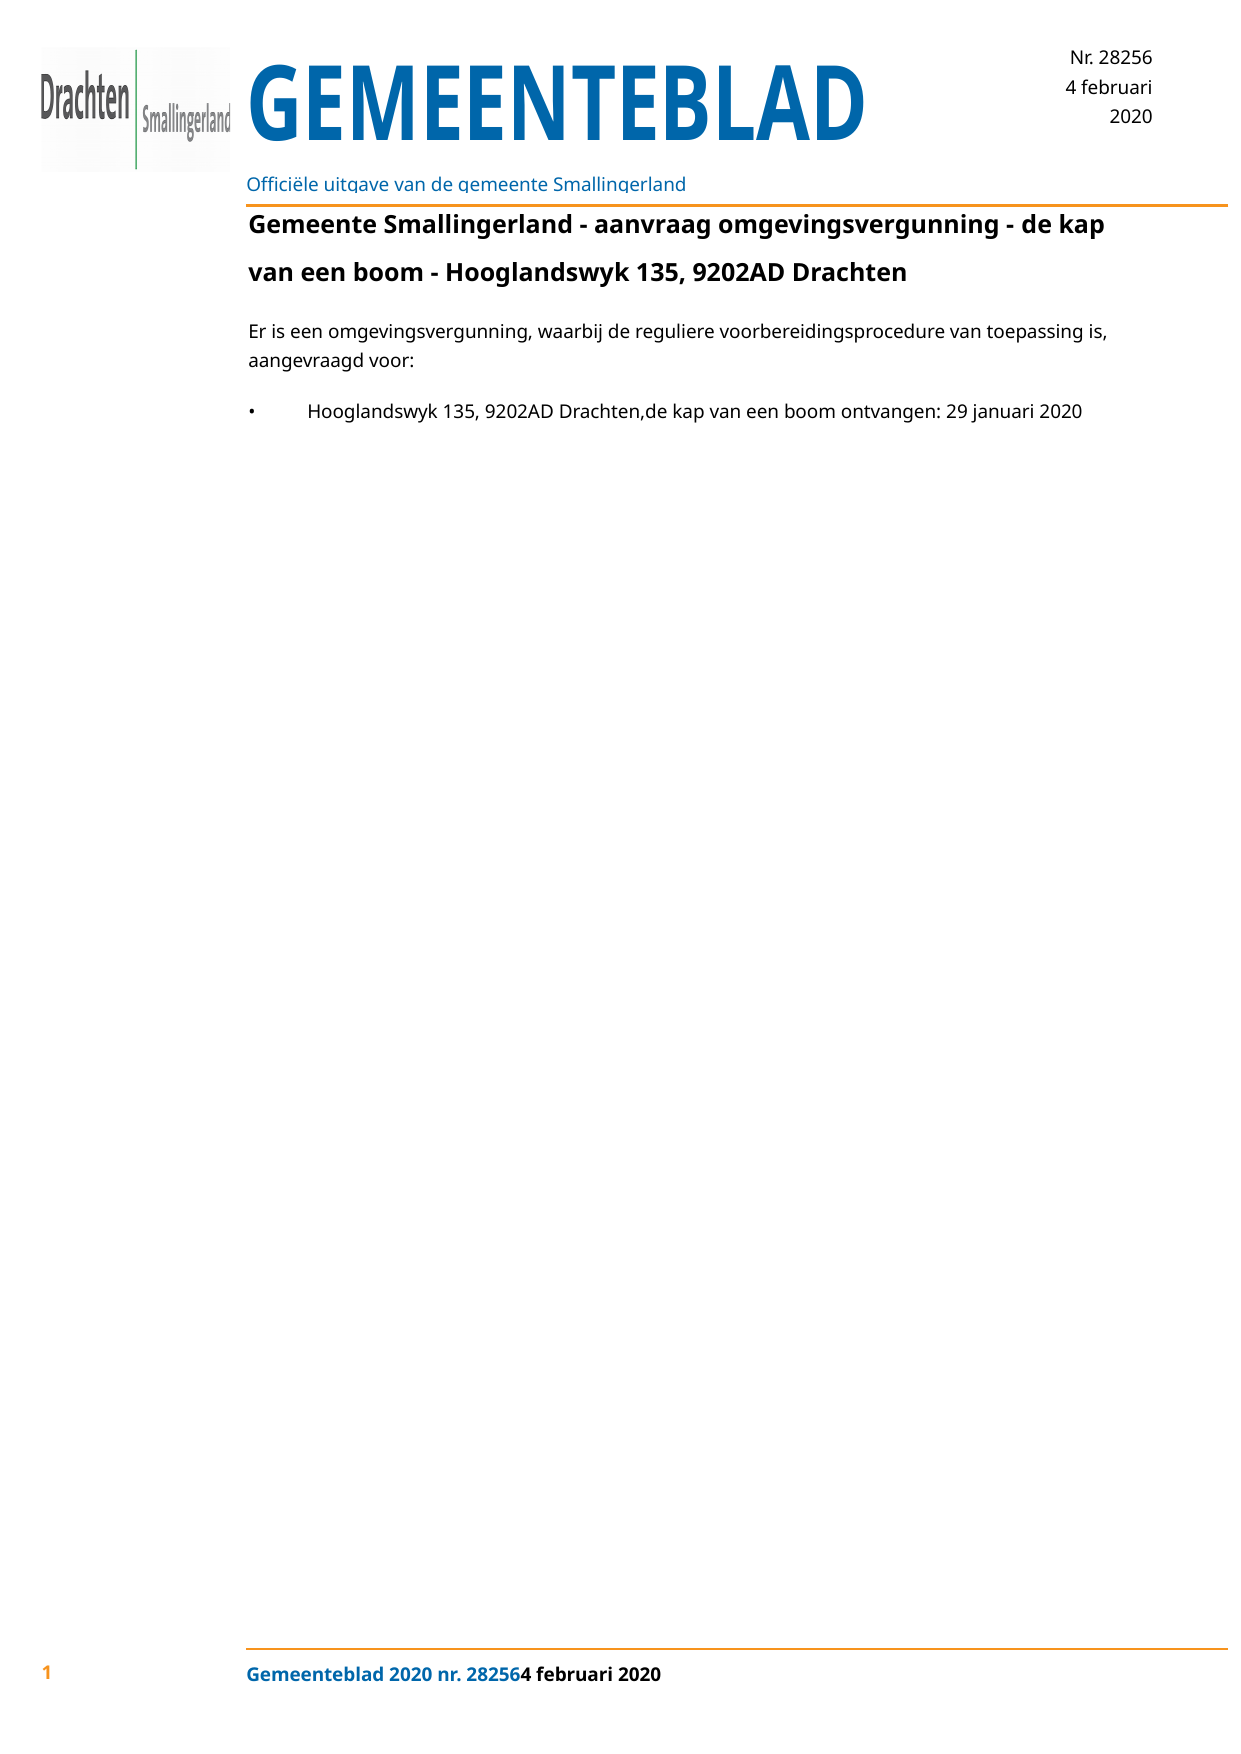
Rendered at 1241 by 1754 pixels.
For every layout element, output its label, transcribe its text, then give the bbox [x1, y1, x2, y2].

text Gemeente Smallingerland - aanvraag omgevingsvergunning - de kap van een boom - Hooglandswyk 135, 9202AD Drachten [248, 207, 1152, 288]
list Hooglandswyk 135, 9202AD Drachten,de kap van een boom ontvangen: 29 januari 2020 [248, 398, 1152, 424]
text Er is een omgevingsvergunning, waarbij de reguliere voorbereidingsprocedure van toepassing is, aangevraagd voor: [248, 318, 1152, 373]
picture [41, 47, 231, 172]
